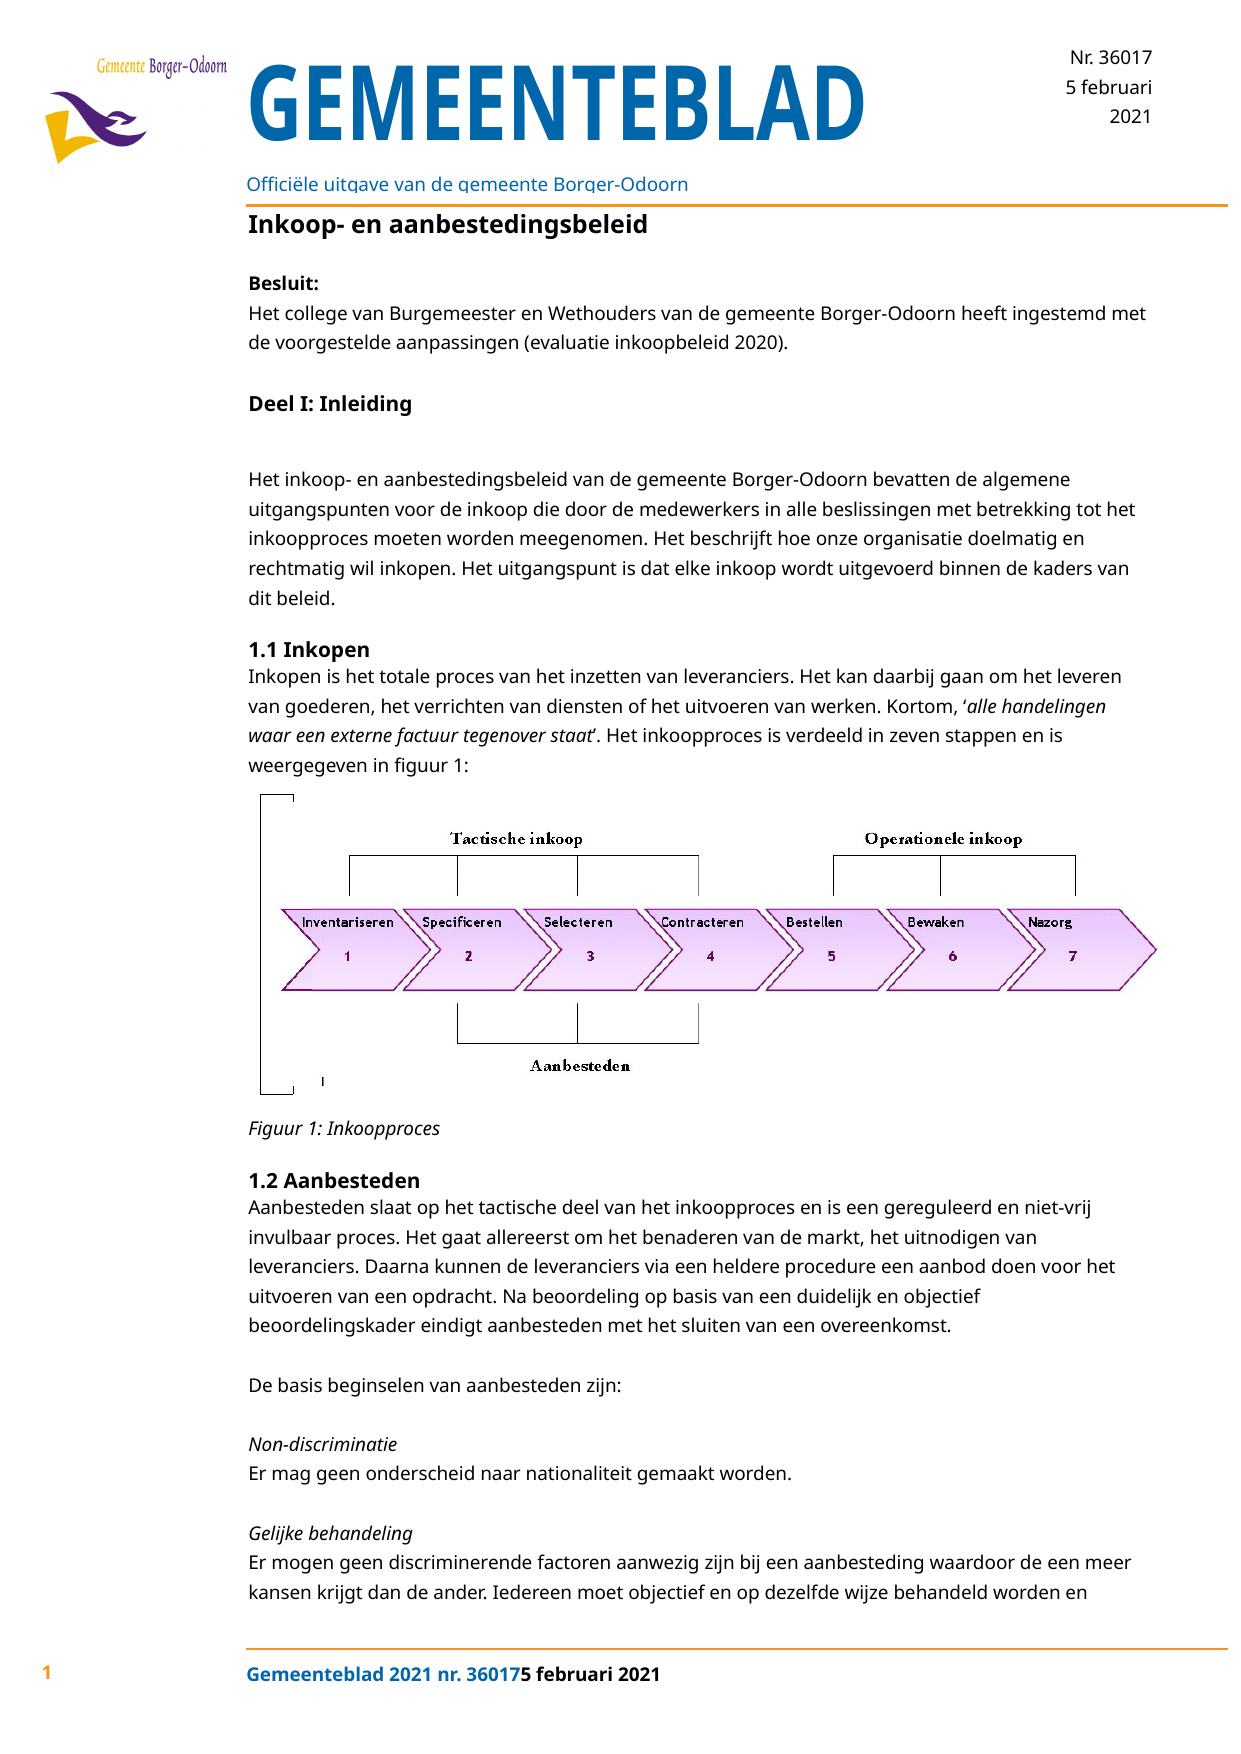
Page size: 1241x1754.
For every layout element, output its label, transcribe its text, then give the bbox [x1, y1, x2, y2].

text Besluit: [248, 270, 1152, 296]
text Het college van Burgemeester en Wethouders van de gemeente Borger-Odoorn heeft ingestemd met de voorgestelde aanpassingen (evaluatie inkoopbeleid 2020). [248, 300, 1152, 355]
text Gelijke behandeling [248, 1520, 1152, 1545]
text 1.1 Inkopen [248, 635, 1152, 663]
text Figuur 1: Inkoopproces [248, 1115, 1152, 1141]
text Non-discriminatie [248, 1431, 1152, 1457]
picture [268, 802, 1173, 1086]
text Inkopen is het totale proces van het inzetten van leveranciers. Het kan daarbij gaan om het leveren van goederen, het verrichten van diensten of het uitvoeren van werken. Kortom, ‘alle handelingen waar een externe factuur tegenover staat’. Het inkoopproces is verdeeld in zeven stappen en is weergegeven in figuur 1: [248, 663, 1152, 778]
text 1.2 Aanbesteden [248, 1166, 1152, 1194]
text Aanbesteden slaat op het tactische deel van het inkoopproces en is een gereguleerd en niet-vrij invulbaar proces. Het gaat allereerst om het benaderen van de markt, het uitnodigen van leveranciers. Daarna kunnen de leveranciers via een heldere procedure een aanbod doen voor het uitvoeren van een opdracht. Na beoordeling op basis van een duidelijk en objectief beoordelingskader eindigt aanbesteden met het sluiten van een overeenkomst. [248, 1194, 1152, 1338]
text De basis beginselen van aanbesteden zijn: [248, 1372, 1152, 1397]
text Er mag geen onderscheid naar nationaliteit gemaakt worden. [248, 1461, 1152, 1486]
text Inkoop- en aanbestedingsbeleid [248, 207, 1152, 241]
text Er mogen geen discriminerende factoren aanwezig zijn bij een aanbesteding waardoor de een meer kansen krijgt dan de ander. Iedereen moet objectief en op dezelfde wijze behandeld worden en [248, 1549, 1152, 1604]
text Deel I: Inleiding [248, 389, 1152, 417]
text Het inkoop- en aanbestedingsbeleid van de gemeente Borger-Odoorn bevatten de algemene uitgangspunten voor de inkoop die door de medewerkers in alle beslissingen met betrekking tot het inkoopproces moeten worden meegenomen. Het beschrijft hoe onze organisatie doelmatig en rechtmatig wil inkopen. Het uitgangspunt is dat elke inkoop wordt uitgevoerd binnen de kaders van dit beleid. [248, 466, 1152, 610]
picture [41, 47, 231, 172]
